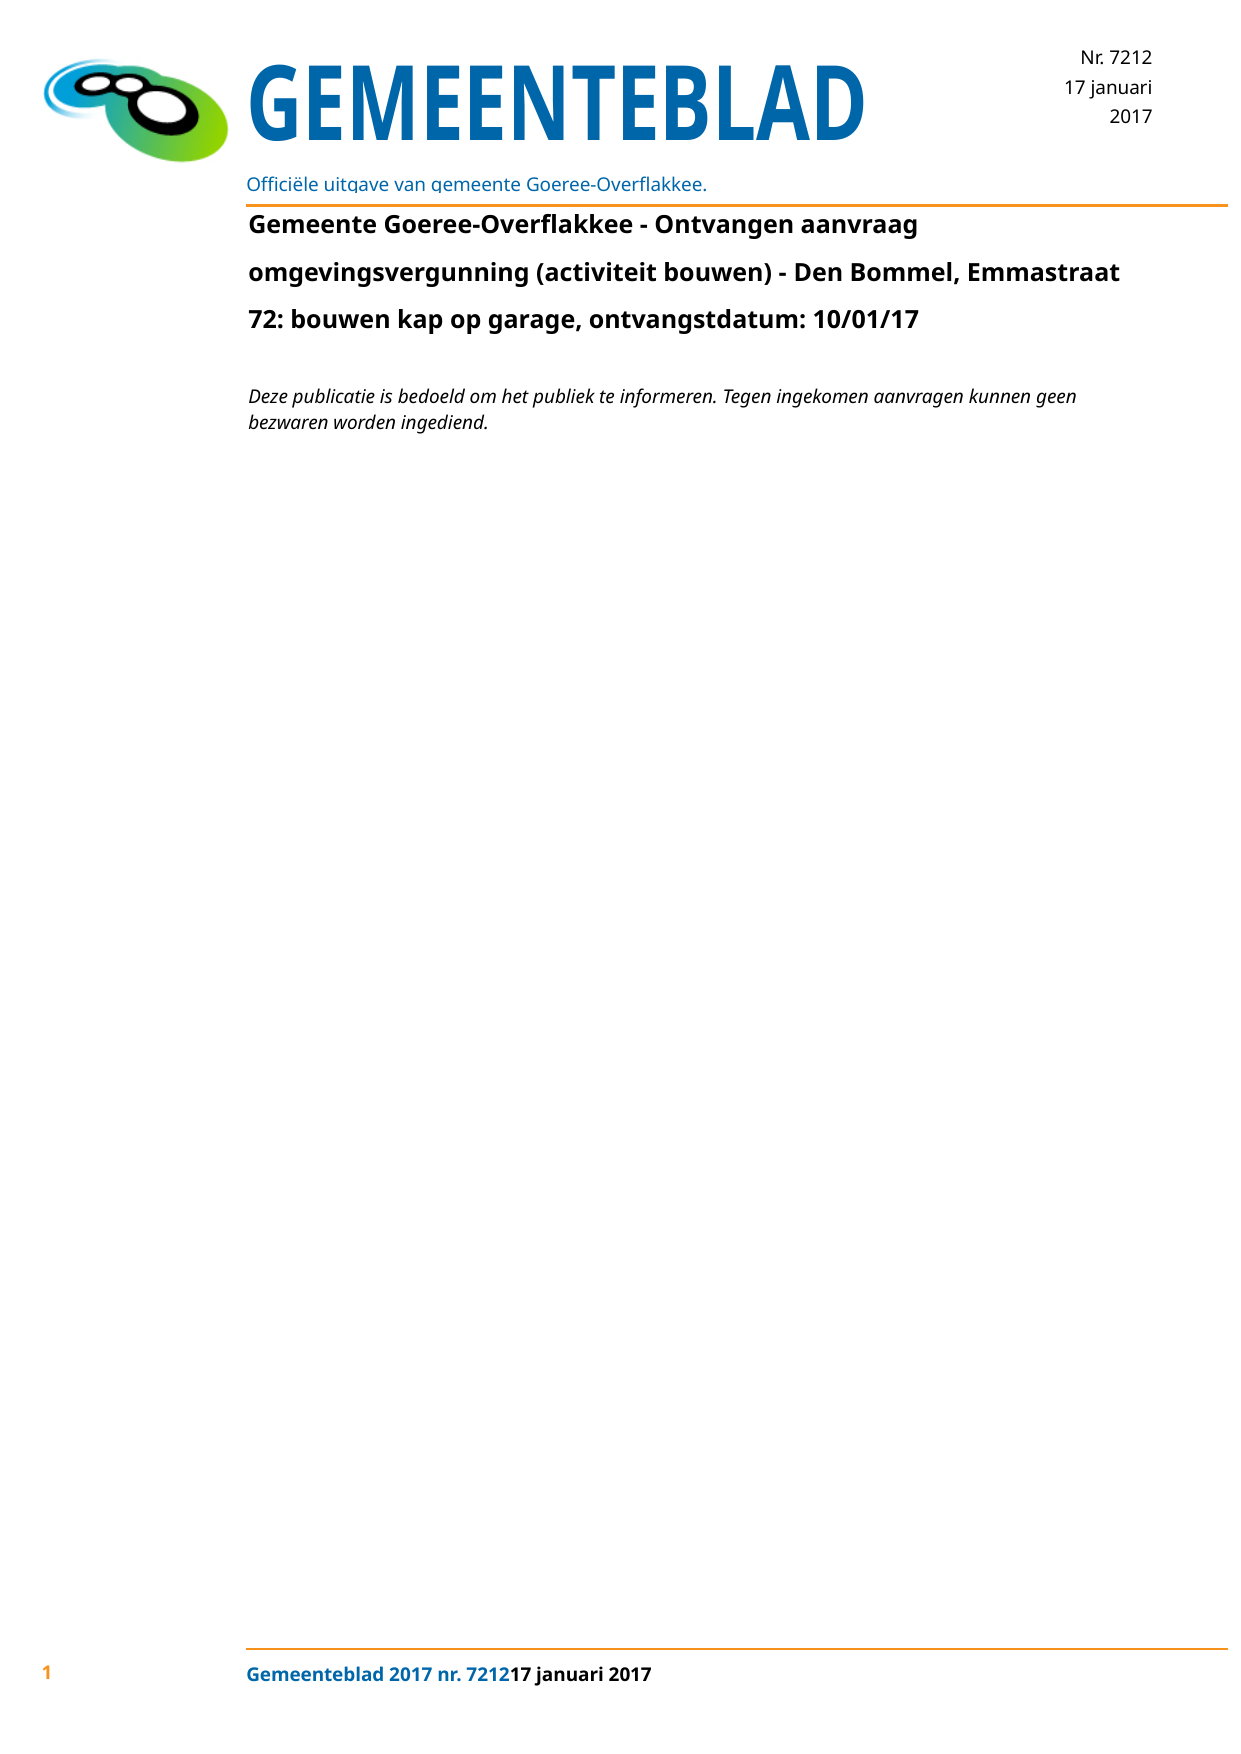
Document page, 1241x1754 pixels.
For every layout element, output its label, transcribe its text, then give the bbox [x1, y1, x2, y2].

picture [41, 47, 231, 172]
text Gemeente Goeree-Overflakkee - Ontvangen aanvraag omgevingsvergunning (activiteit bouwen) - Den Bommel, Emmastraat 72: bouwen kap op garage, ontvangstdatum: 10/01/17 [248, 207, 1152, 336]
text Deze publicatie is bedoeld om het publiek te informeren. Tegen ingekomen aanvragen kunnen geen bezwaren worden ingediend. [248, 384, 1152, 435]
